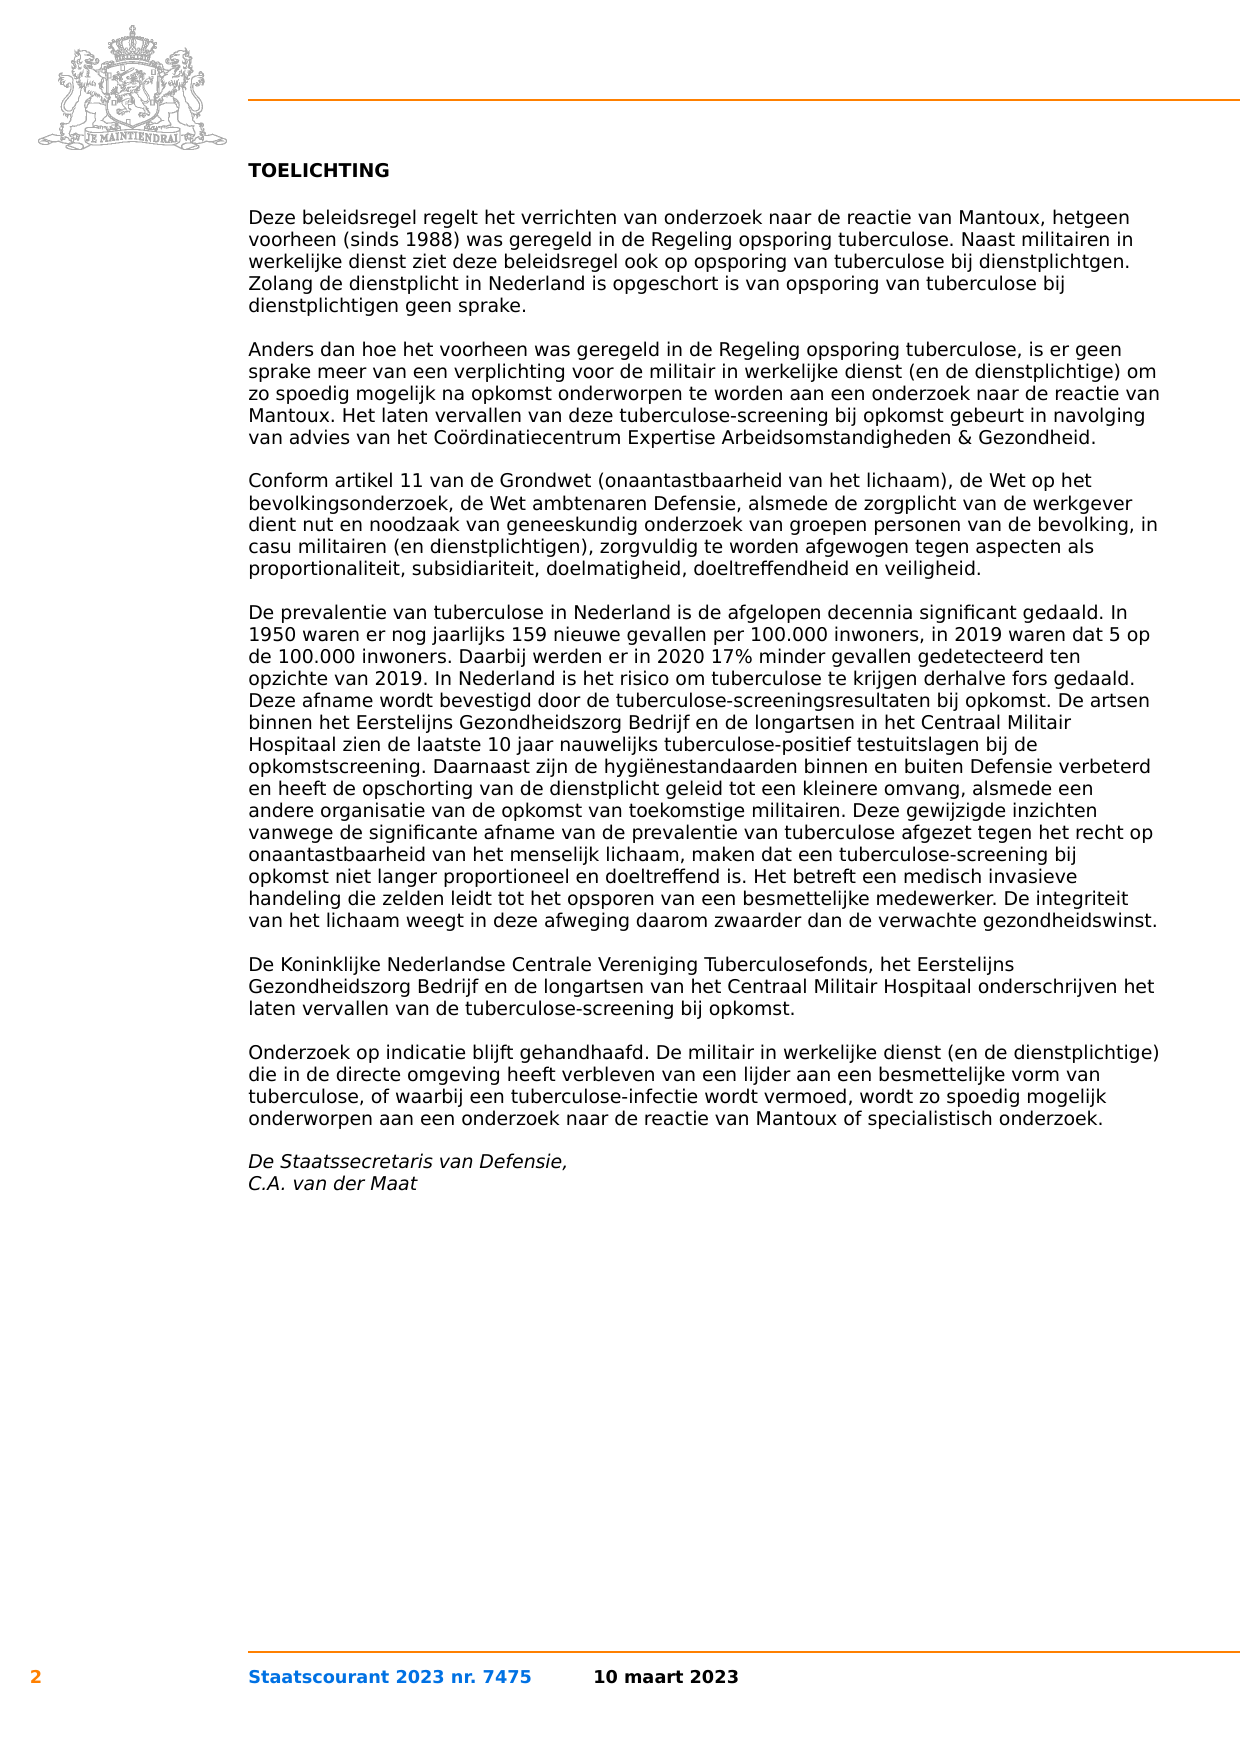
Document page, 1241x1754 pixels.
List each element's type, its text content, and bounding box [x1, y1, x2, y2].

text De Staatssecretaris van Defensie, C.A. van der Maat [248, 1151, 1163, 1195]
text De Koninklijke Nederlandse Centrale Vereniging Tuberculosefonds, het Eerstelijns Gezondheidszorg Bedrijf en de longartsen van het Centraal Militair Hospitaal onderschrijven het laten vervallen van de tuberculose-screening bij opkomst. [248, 954, 1163, 1020]
picture [38, 25, 227, 150]
text Deze afname wordt bevestigd door de tuberculose-screeningsresultaten bij opkomst. De artsen binnen het Eerstelijns Gezondheidszorg Bedrijf en de longartsen in het Centraal Militair Hospitaal zien de laatste 10 jaar nauwelijks tuberculose-positief testuitslagen bij de opkomstscreening. Daarnaast zijn de hygiënestandaarden binnen en buiten Defensie verbeterd en heeft de opschorting van de dienstplicht geleid tot een kleinere omvang, alsmede een andere organisatie van de opkomst van toekomstige militairen. Deze gewijzigde inzichten vanwege de significante afname van de prevalentie van tuberculose afgezet tegen het recht op onaantastbaarheid van het menselijk lichaam, maken dat een tuberculose-screening bij opkomst niet langer proportioneel en doeltreffend is. Het betreft een medisch invasieve handeling die zelden leidt tot het opsporen van een besmettelijke medewerker. De integriteit van het lichaam weegt in deze afweging daarom zwaarder dan de verwachte gezondheidswinst. [248, 690, 1163, 932]
text De prevalentie van tuberculose in Nederland is de afgelopen decennia significant gedaald. In 1950 waren er nog jaarlijks 159 nieuwe gevallen per 100.000 inwoners, in 2019 waren dat 5 op de 100.000 inwoners. Daarbij werden er in 2020 17% minder gevallen gedetecteerd ten opzichte van 2019. In Nederland is het risico om tuberculose te krijgen derhalve fors gedaald. [248, 602, 1163, 690]
text Deze beleidsregel regelt het verrichten van onderzoek naar de reactie van Mantoux, hetgeen voorheen (sinds 1988) was geregeld in de Regeling opsporing tuberculose. Naast militairen in werkelijke dienst ziet deze beleidsregel ook op opsporing van tuberculose bij dienstplichtgen. Zolang de dienstplicht in Nederland is opgeschort is van opsporing van tuberculose bij dienstplichtigen geen sprake. [248, 207, 1163, 317]
text Onderzoek op indicatie blijft gehandhaafd. De militair in werkelijke dienst (en de dienstplichtige) die in de directe omgeving heeft verbleven van een lijder aan een besmettelijke vorm van tuberculose, of waarbij een tuberculose-infectie wordt vermoed, wordt zo spoedig mogelijk onderworpen aan een onderzoek naar de reactie van Mantoux of specialistisch onderzoek. [248, 1042, 1163, 1129]
text Conform artikel 11 van de Grondwet (onaantastbaarheid van het lichaam), de Wet op het bevolkingsonderzoek, de Wet ambtenaren Defensie, alsmede de zorgplicht van de werkgever dient nut en noodzaak van geneeskundig onderzoek van groepen personen van de bevolking, in casu militairen (en dienstplichtigen), zorgvuldig te worden afgewogen tegen aspecten als proportionaliteit, subsidiariteit, doelmatigheid, doeltreffendheid en veiligheid. [248, 470, 1163, 580]
subtitle TOELICHTING [248, 160, 1163, 182]
text Anders dan hoe het voorheen was geregeld in de Regeling opsporing tuberculose, is er geen sprake meer van een verplichting voor de militair in werkelijke dienst (en de dienstplichtige) om zo spoedig mogelijk na opkomst onderworpen te worden aan een onderzoek naar de reactie van Mantoux. Het laten vervallen van deze tuberculose-screening bij opkomst gebeurt in navolging van advies van het Coördinatiecentrum Expertise Arbeidsomstandigheden & Gezondheid. [248, 339, 1163, 448]
